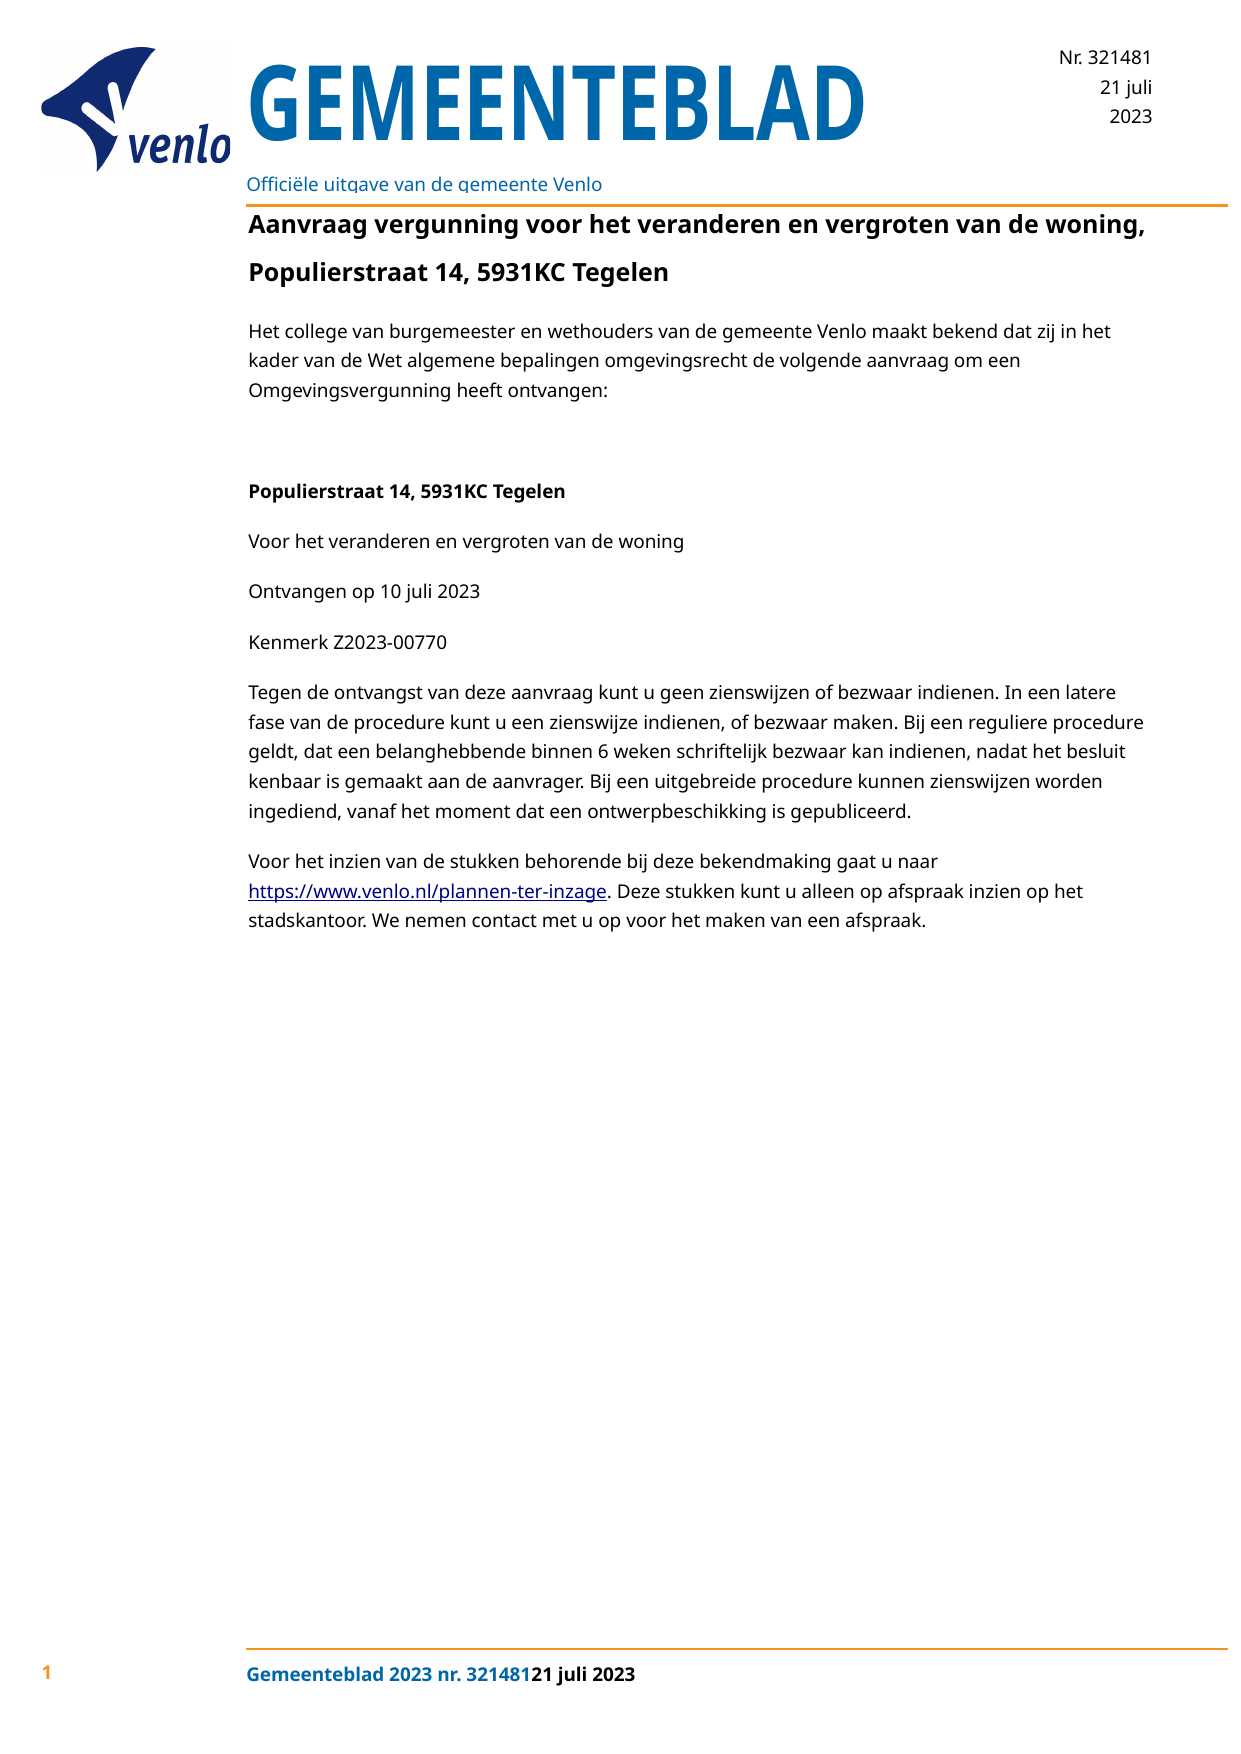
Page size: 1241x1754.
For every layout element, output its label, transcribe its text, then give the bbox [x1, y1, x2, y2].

text Voor het inzien van de stukken behorende bij deze bekendmaking gaat u naar https://www.venlo.nl/plannen-ter-inzage. Deze stukken kunt u alleen op afspraak inzien op het stadskantoor. We nemen contact met u op voor het maken van een afspraak. [248, 848, 1152, 933]
text Aanvraag vergunning voor het veranderen en vergroten van de woning, Populierstraat 14, 5931KC Tegelen [248, 207, 1152, 288]
text Ontvangen op 10 juli 2023 [248, 579, 1152, 604]
text Het college van burgemeester en wethouders van de gemeente Venlo maakt bekend dat zij in het kader van de Wet algemene bepalingen omgevingsrecht de volgende aanvraag om een Omgevingsvergunning heeft ontvangen: [248, 318, 1152, 403]
text Kenmerk Z2023-00770 [248, 629, 1152, 655]
picture [41, 47, 231, 172]
text Voor het veranderen en vergroten van de woning [248, 528, 1152, 554]
text Populierstraat 14, 5931KC Tegelen [248, 478, 1152, 504]
text Tegen de ontvangst van deze aanvraag kunt u geen zienswijzen of bezwaar indienen. In een latere fase van de procedure kunt u een zienswijze indienen, of bezwaar maken. Bij een reguliere procedure geldt, dat een belanghebbende binnen 6 weken schriftelijk bezwaar kan indienen, nadat het besluit kenbaar is gemaakt aan de aanvrager. Bij een uitgebreide procedure kunnen zienswijzen worden ingediend, vanaf het moment dat een ontwerpbeschikking is gepubliceerd. [248, 679, 1152, 824]
